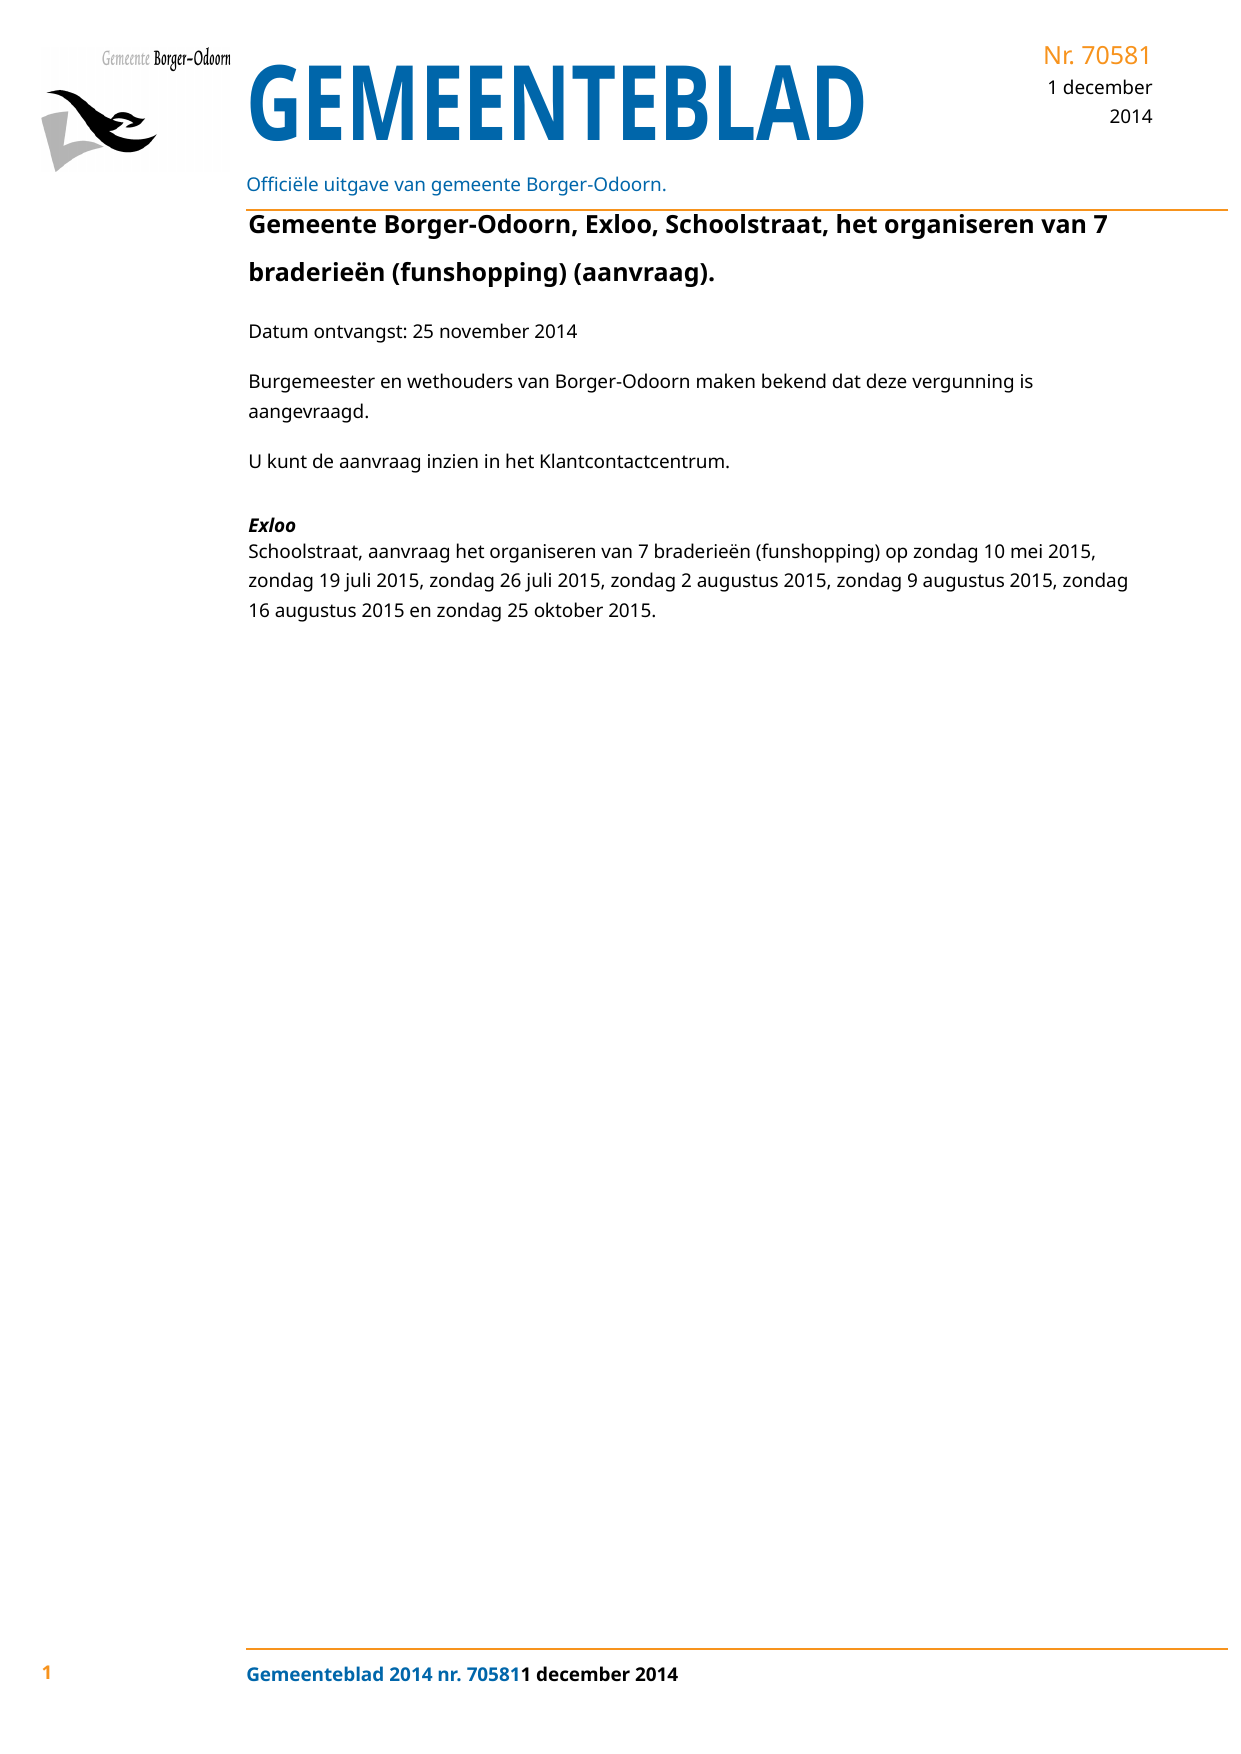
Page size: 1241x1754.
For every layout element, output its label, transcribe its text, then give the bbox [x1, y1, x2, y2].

text U kunt de aanvraag inzien in het Klantcontactcentrum. [248, 448, 1152, 474]
picture [41, 47, 231, 172]
text Gemeente Borger-Odoorn, Exloo, Schoolstraat, het organiseren van 7 braderieën (funshopping) (aanvraag). [248, 211, 1152, 288]
text Exloo [248, 512, 1152, 538]
text Schoolstraat, aanvraag het organiseren van 7 braderieën (funshopping) op zondag 10 mei 2015, zondag 19 juli 2015, zondag 26 juli 2015, zondag 2 augustus 2015, zondag 9 augustus 2015, zondag 16 augustus 2015 en zondag 25 oktober 2015. [248, 538, 1152, 623]
text Burgemeester en wethouders van Borger-Odoorn maken bekend dat deze vergunning is aangevraagd. [248, 368, 1152, 424]
text Datum ontvangst: 25 november 2014 [248, 318, 1152, 344]
